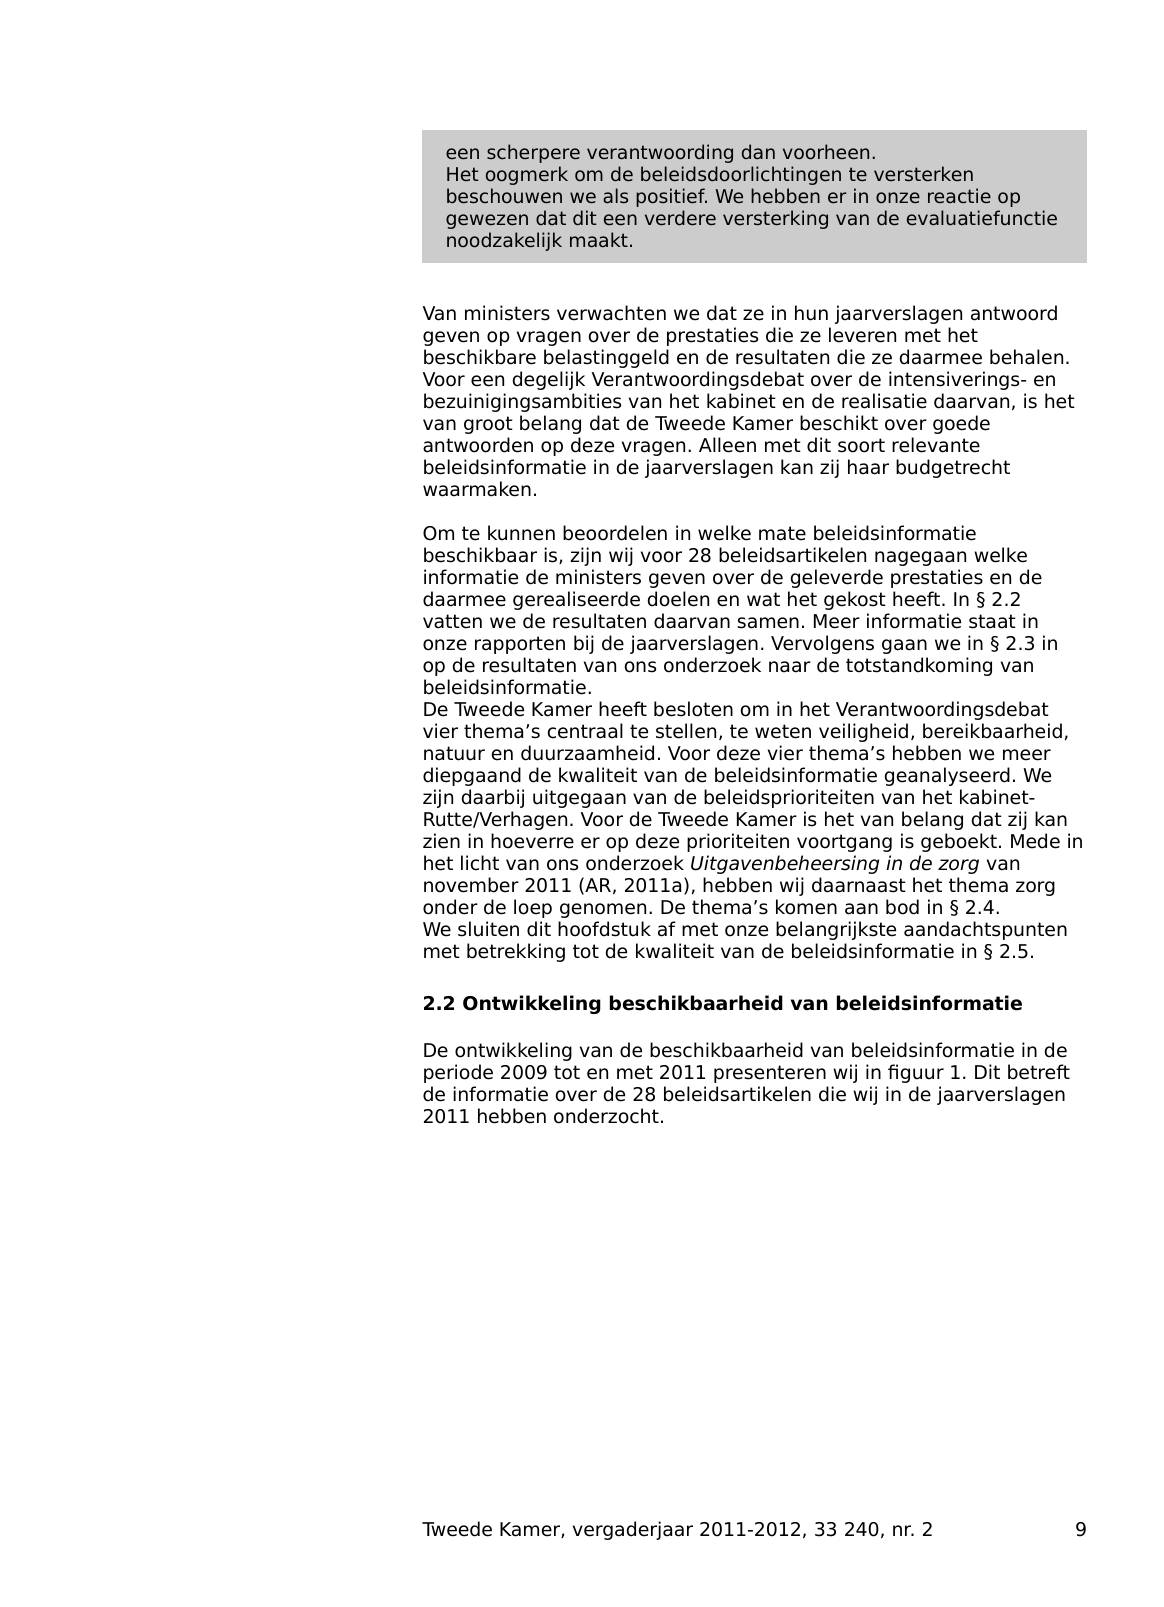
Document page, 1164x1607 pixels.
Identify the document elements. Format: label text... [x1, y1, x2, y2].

text Om te kunnen beoordelen in welke mate beleidsinformatie beschikbaar is, zijn wij voor 28 beleidsartikelen nagegaan welke informatie de ministers geven over de geleverde prestaties en de daarmee gerealiseerde doelen en wat het gekost heeft. In § 2.2 vatten we de resultaten daarvan samen. Meer informatie staat in onze rapporten bij de jaarverslagen. Vervolgens gaan we in § 2.3 in op de resultaten van ons onderzoek naar de totstandkoming van beleidsinformatie. [422, 523, 1087, 699]
subtitle 2.2 Ontwikkeling beschikbaarheid van beleidsinformatie [422, 993, 1087, 1015]
text We sluiten dit hoofdstuk af met onze belangrijkste aandachtspunten met betrekking tot de kwaliteit van de beleidsinformatie in § 2.5. [422, 919, 1087, 963]
text De ontwikkeling van de beschikbaarheid van beleidsinformatie in de periode 2009 tot en met 2011 presenteren wij in figuur 1. Dit betreft de informatie over de 28 beleidsartikelen die wij in de jaarverslagen 2011 hebben onderzocht. [422, 1040, 1087, 1128]
table_header een scherpere verantwoording dan voorheen. Het oogmerk om de beleidsdoorlichtingen te versterken beschouwen we als positief. We hebben er in onze reactie op gewezen dat dit een verdere versterking van de evaluatiefunctie noodzakelijk maakt. [422, 130, 1087, 263]
text De Tweede Kamer heeft besloten om in het Verantwoordingsdebat vier thema’s centraal te stellen, te weten veiligheid, bereikbaarheid, natuur en duurzaamheid. Voor deze vier thema’s hebben we meer diepgaand de kwaliteit van de beleidsinformatie geanalyseerd. We zijn daarbij uitgegaan van de beleidsprioriteiten van het kabinet-Rutte/Verhagen. Voor de Tweede Kamer is het van belang dat zij kan zien in hoeverre er op deze prioriteiten voortgang is geboekt. Mede in het licht van ons onderzoek Uitgavenbeheersing in de zorg van november 2011 (AR, 2011a), hebben wij daarnaast het thema zorg onder de loep genomen. De thema’s komen aan bod in § 2.4. [422, 699, 1087, 919]
text Van ministers verwachten we dat ze in hun jaarverslagen antwoord geven op vragen over de prestaties die ze leveren met het beschikbare belastinggeld en de resultaten die ze daarmee behalen. Voor een degelijk Verantwoordingsdebat over de intensiverings- en bezuinigingsambities van het kabinet en de realisatie daarvan, is het van groot belang dat de Tweede Kamer beschikt over goede antwoorden op deze vragen. Alleen met dit soort relevante beleidsinformatie in de jaarverslagen kan zij haar budgetrecht waarmaken. [422, 303, 1087, 501]
